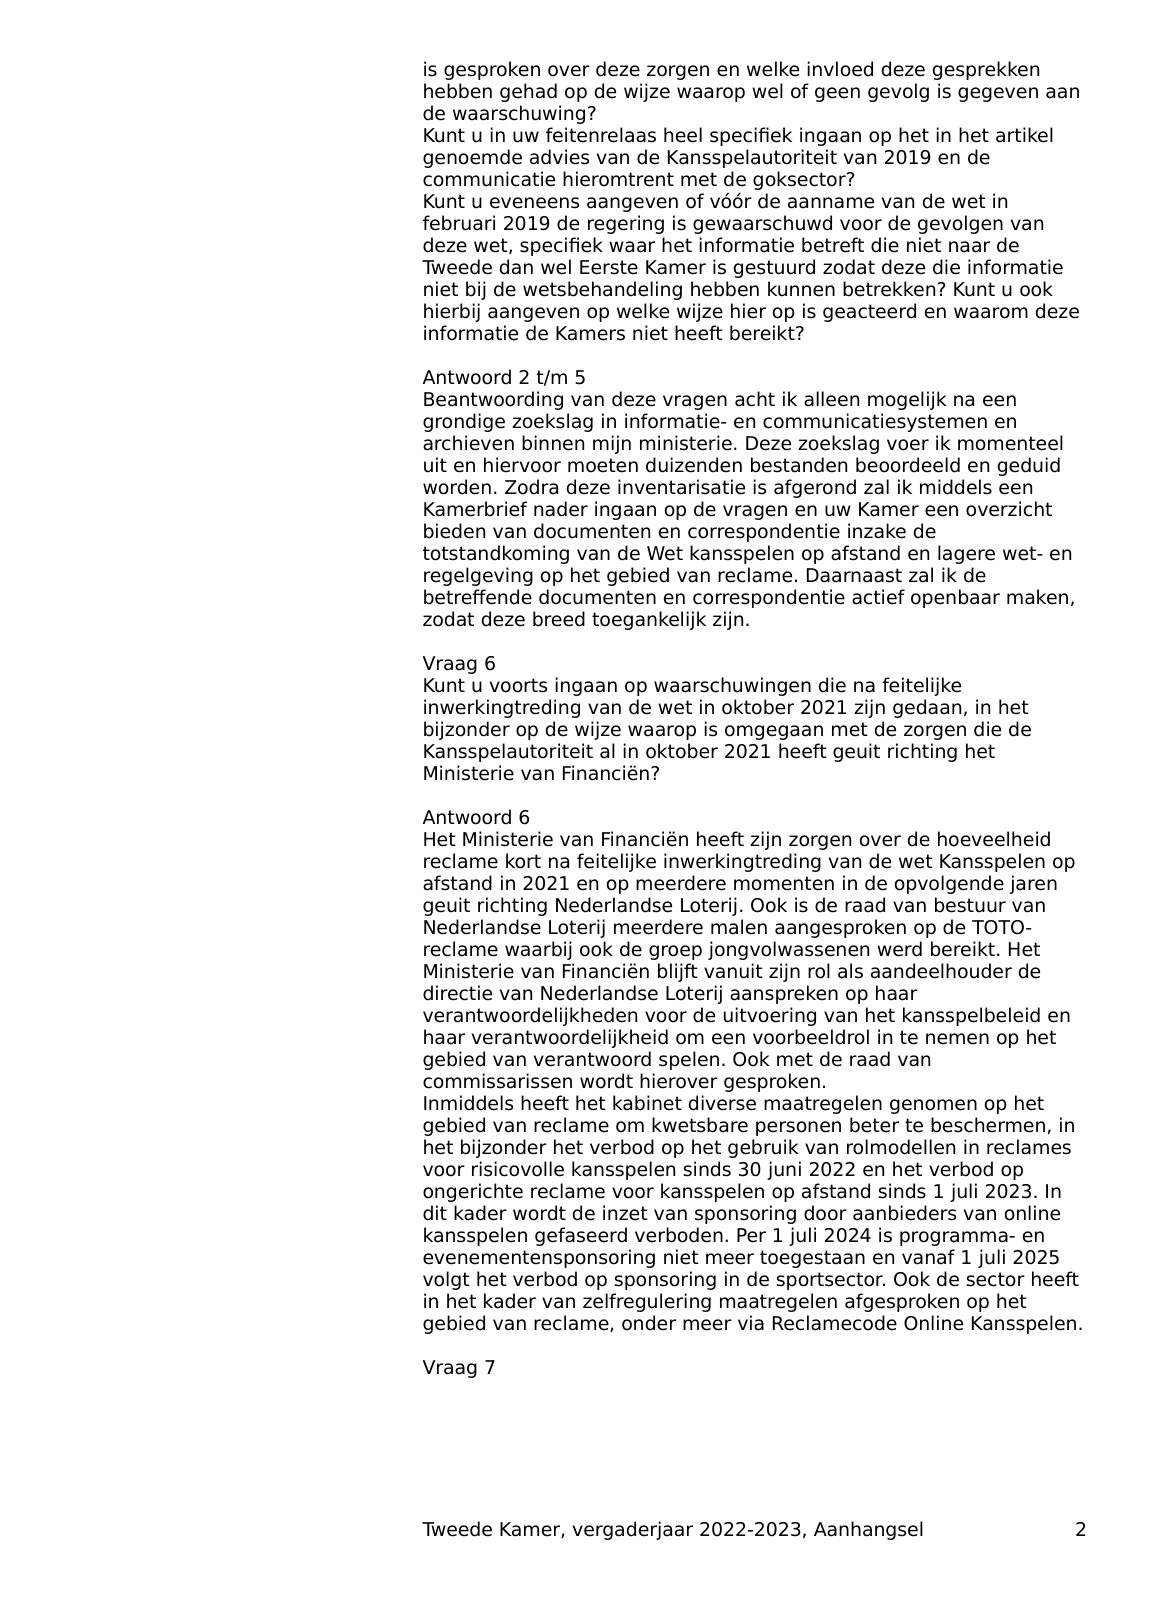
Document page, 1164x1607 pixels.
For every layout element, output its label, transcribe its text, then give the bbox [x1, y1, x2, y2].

text Kunt u in uw feitenrelaas heel specifiek ingaan op het in het artikel genoemde advies van de Kansspelautoriteit van 2019 en de communicatie hieromtrent met de goksector? [422, 125, 1087, 191]
text Kunt u eveneens aangeven of vóór de aanname van de wet in februari 2019 de regering is gewaarschuwd voor de gevolgen van deze wet, specifiek waar het informatie betreft die niet naar de Tweede dan wel Eerste Kamer is gestuurd zodat deze die informatie niet bij de wetsbehandeling hebben kunnen betrekken? Kunt u ook hierbij aangeven op welke wijze hier op is geacteerd en waarom deze informatie de Kamers niet heeft bereikt? [422, 191, 1087, 345]
text Antwoord 2 t/m 5 [422, 367, 1087, 389]
text Beantwoording van deze vragen acht ik alleen mogelijk na een grondige zoekslag in informatie- en communicatiesystemen en archieven binnen mijn ministerie. Deze zoekslag voer ik momenteel uit en hiervoor moeten duizenden bestanden beoordeeld en geduid worden. Zodra deze inventarisatie is afgerond zal ik middels een Kamerbrief nader ingaan op de vragen en uw Kamer een overzicht bieden van documenten en correspondentie inzake de totstandkoming van de Wet kansspelen op afstand en lagere wet- en regelgeving op het gebied van reclame. Daarnaast zal ik de betreffende documenten en correspondentie actief openbaar maken, zodat deze breed toegankelijk zijn. [422, 389, 1087, 631]
text is gesproken over deze zorgen en welke invloed deze gesprekken hebben gehad op de wijze waarop wel of geen gevolg is gegeven aan de waarschuwing? [422, 59, 1087, 125]
text Kunt u voorts ingaan op waarschuwingen die na feitelijke inwerkingtreding van de wet in oktober 2021 zijn gedaan, in het bijzonder op de wijze waarop is omgegaan met de zorgen die de Kansspelautoriteit al in oktober 2021 heeft geuit richting het Ministerie van Financiën? [422, 675, 1087, 785]
text Inmiddels heeft het kabinet diverse maatregelen genomen op het gebied van reclame om kwetsbare personen beter te beschermen, in het bijzonder het verbod op het gebruik van rolmodellen in reclames voor risicovolle kansspelen sinds 30 juni 2022 en het verbod op ongerichte reclame voor kansspelen op afstand sinds 1 juli 2023. In dit kader wordt de inzet van sponsoring door aanbieders van online kansspelen gefaseerd verboden. Per 1 juli 2024 is programma- en evenementensponsoring niet meer toegestaan en vanaf 1 juli 2025 volgt het verbod op sponsoring in de sportsector. Ook de sector heeft in het kader van zelfregulering maatregelen afgesproken op het gebied van reclame, onder meer via Reclamecode Online Kansspelen. [422, 1093, 1087, 1334]
text Antwoord 6 [422, 807, 1087, 829]
text Vraag 6 [422, 653, 1087, 675]
text Het Ministerie van Financiën heeft zijn zorgen over de hoeveelheid reclame kort na feitelijke inwerkingtreding van de wet Kansspelen op afstand in 2021 en op meerdere momenten in de opvolgende jaren geuit richting Nederlandse Loterij. Ook is de raad van bestuur van Nederlandse Loterij meerdere malen aangesproken op de TOTO-reclame waarbij ook de groep jongvolwassenen werd bereikt. Het Ministerie van Financiën blijft vanuit zijn rol als aandeelhouder de directie van Nederlandse Loterij aanspreken op haar verantwoordelijkheden voor de uitvoering van het kansspelbeleid en haar verantwoordelijkheid om een voorbeeldrol in te nemen op het gebied van verantwoord spelen. Ook met de raad van commissarissen wordt hierover gesproken. [422, 829, 1087, 1093]
text Vraag 7 [422, 1357, 1087, 1379]
